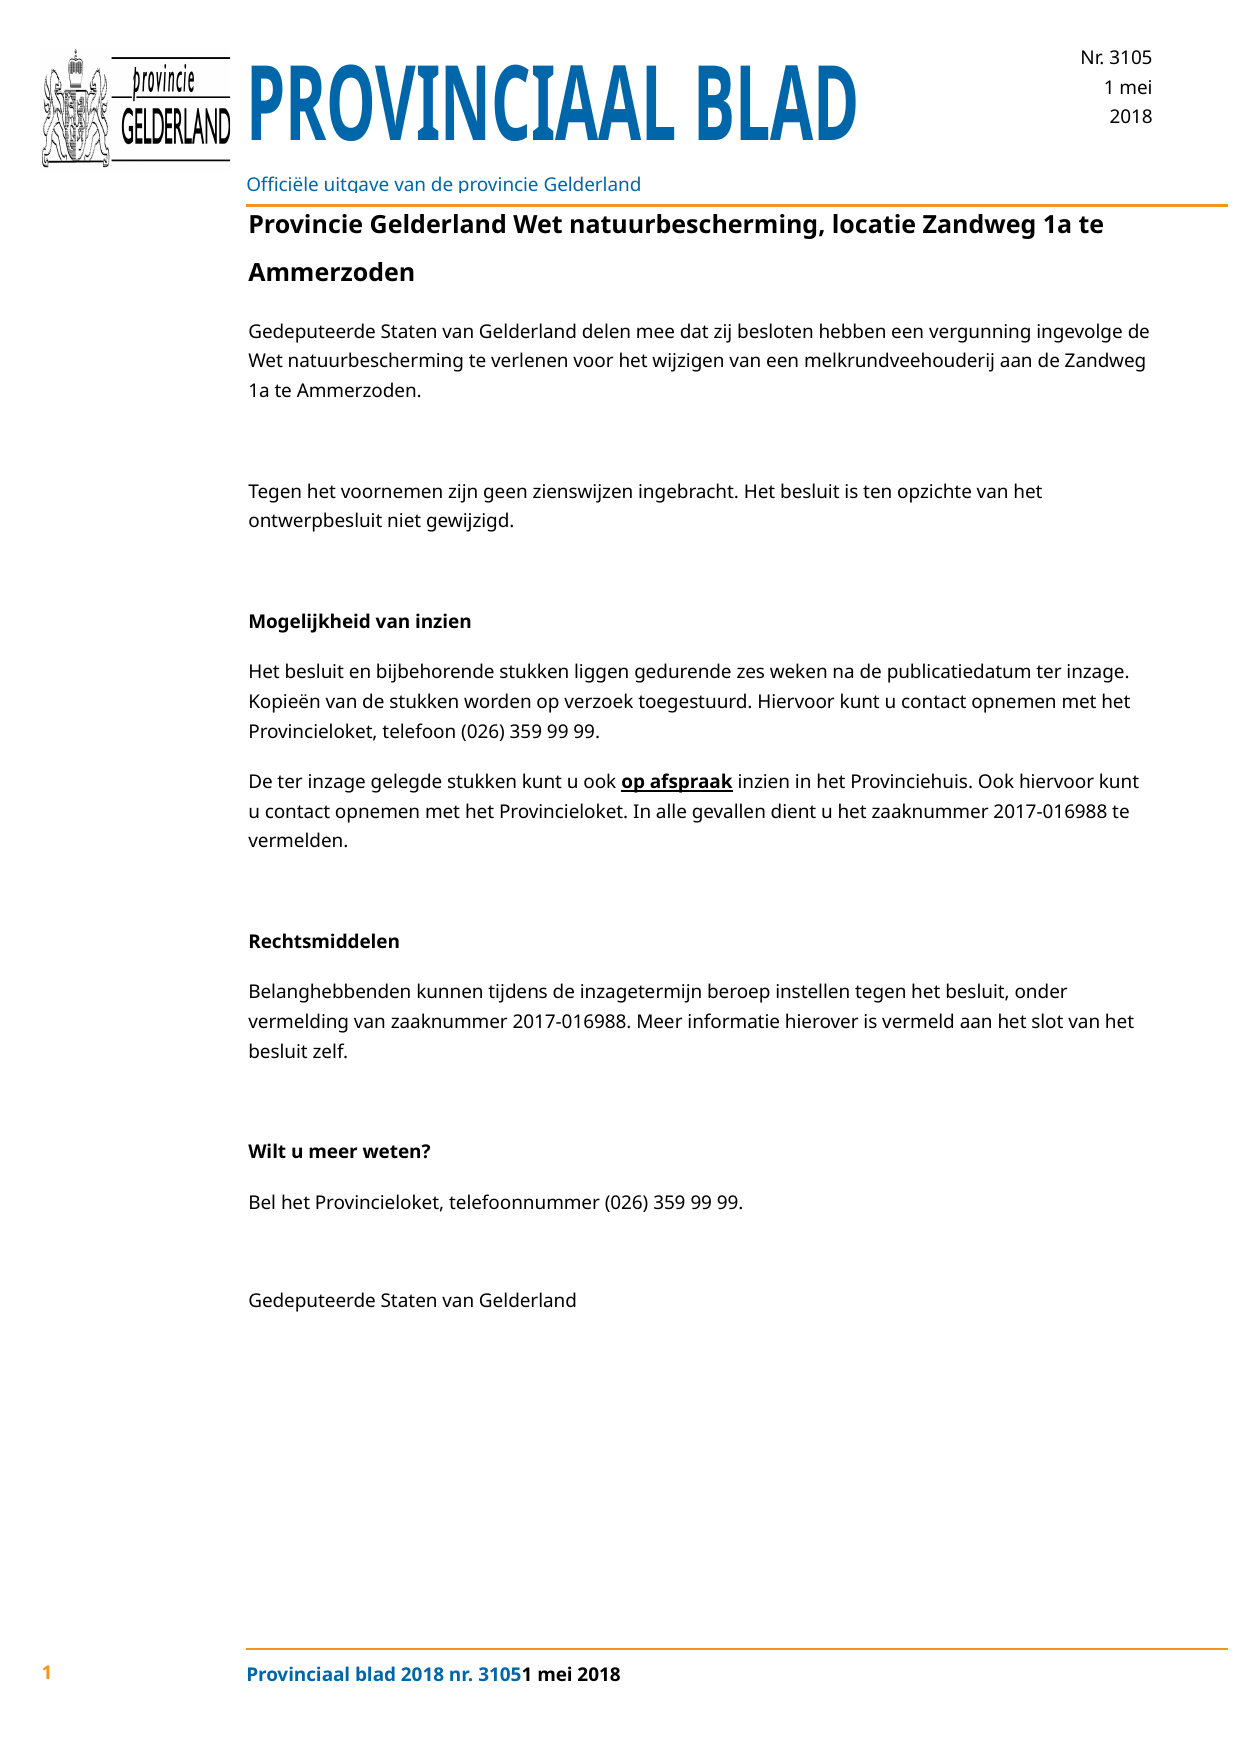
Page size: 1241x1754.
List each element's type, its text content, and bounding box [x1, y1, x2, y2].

text Bel het Provincieloket, telefoonnummer (026) 359 99 99. [248, 1189, 1152, 1215]
text Gedeputeerde Staten van Gelderland delen mee dat zij besloten hebben een vergunning ingevolge de Wet natuurbescherming te verlenen voor het wijzigen van een melkrundveehouderij aan de Zandweg 1a te Ammerzoden. [248, 318, 1152, 403]
text Mogelijkheid van inzien [248, 608, 1152, 634]
text De ter inzage gelegde stukken kunt u ook op afspraak inzien in het Provinciehuis. Ook hiervoor kunt u contact opnemen met het Provincieloket. In alle gevallen dient u het zaaknummer 2017-016988 te vermelden. [248, 768, 1152, 853]
text Provincie Gelderland Wet natuurbescherming, locatie Zandweg 1a te Ammerzoden [248, 207, 1152, 288]
text Rechtsmiddelen [248, 928, 1152, 954]
text Tegen het voornemen zijn geen zienswijzen ingebracht. Het besluit is ten opzichte van het ontwerpbesluit niet gewijzigd. [248, 478, 1152, 533]
picture [41, 47, 231, 172]
text Belanghebbenden kunnen tijdens de inzagetermijn beroep instellen tegen het besluit, onder vermelding van zaaknummer 2017-016988. Meer informatie hierover is vermeld aan het slot van het besluit zelf. [248, 979, 1152, 1064]
text Wilt u meer weten? [248, 1139, 1152, 1164]
text Het besluit en bijbehorende stukken liggen gedurende zes weken na de publicatiedatum ter inzage. Kopieën van de stukken worden op verzoek toegestuurd. Hiervoor kunt u contact opnemen met het Provincieloket, telefoon (026) 359 99 99. [248, 659, 1152, 744]
text Gedeputeerde Staten van Gelderland [248, 1287, 1152, 1313]
